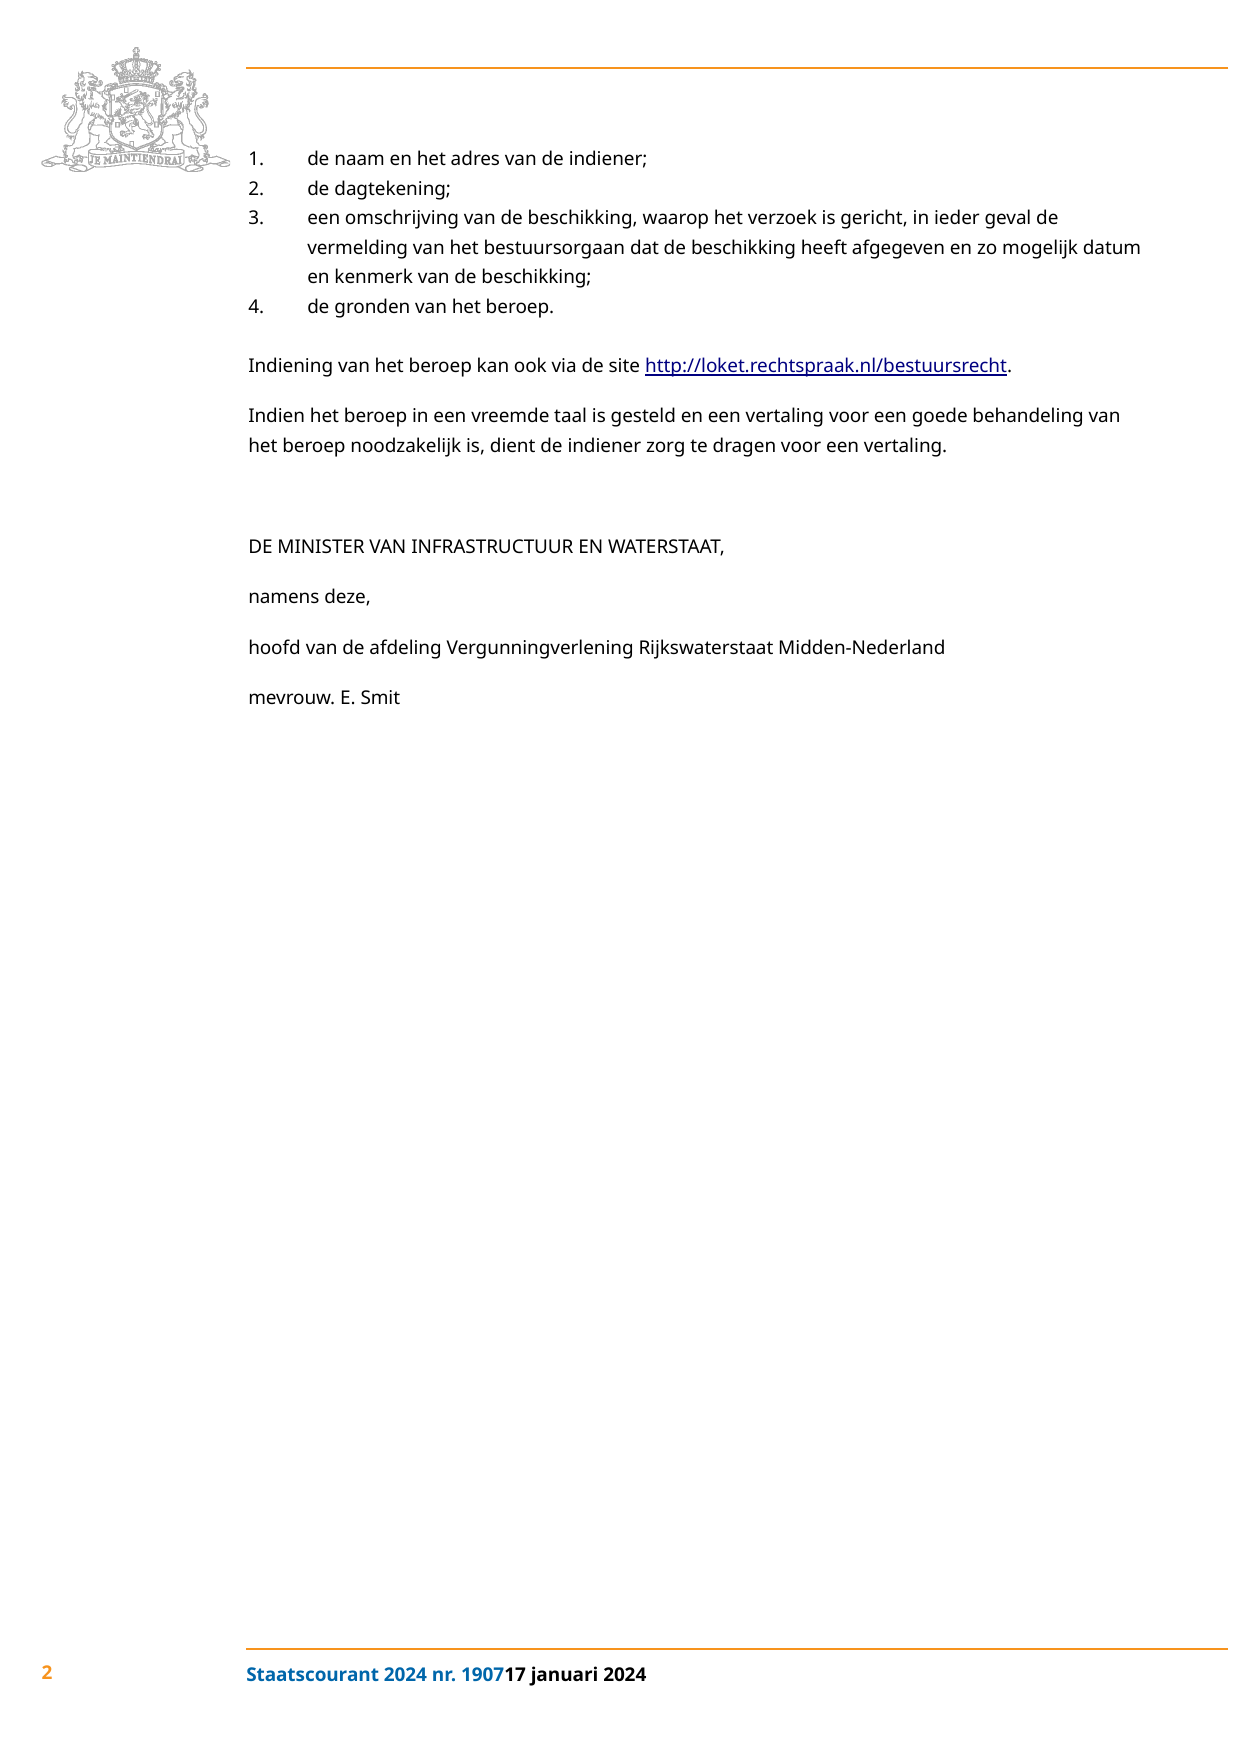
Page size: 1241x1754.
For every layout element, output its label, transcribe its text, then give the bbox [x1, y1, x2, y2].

list de dagtekening; [248, 175, 1152, 201]
text hoofd van de afdeling Vergunningverlening Rijkswaterstaat Midden-Nederland [248, 634, 1152, 660]
text Indien het beroep in een vreemde taal is gesteld en een vertaling voor een goede behandeling van het beroep noodzakelijk is, dient de indiener zorg te dragen voor een vertaling. [248, 403, 1152, 458]
list een omschrijving van de beschikking, waarop het verzoek is gericht, in ieder geval de vermelding van het bestuursorgaan dat de beschikking heeft afgegeven en zo mogelijk datum en kenmerk van de beschikking; [248, 204, 1152, 289]
text namens deze, [248, 583, 1152, 609]
picture [41, 47, 231, 172]
list de gronden van het beroep. [248, 293, 1152, 319]
list de naam en het adres van de indiener; [248, 145, 1152, 171]
text mevrouw. E. Smit [248, 684, 1152, 710]
text Indiening van het beroep kan ook via de site http://loket.rechtspraak.nl/bestuursrecht. [248, 352, 1152, 378]
text DE MINISTER VAN INFRASTRUCTUUR EN WATERSTAAT, [248, 533, 1152, 559]
